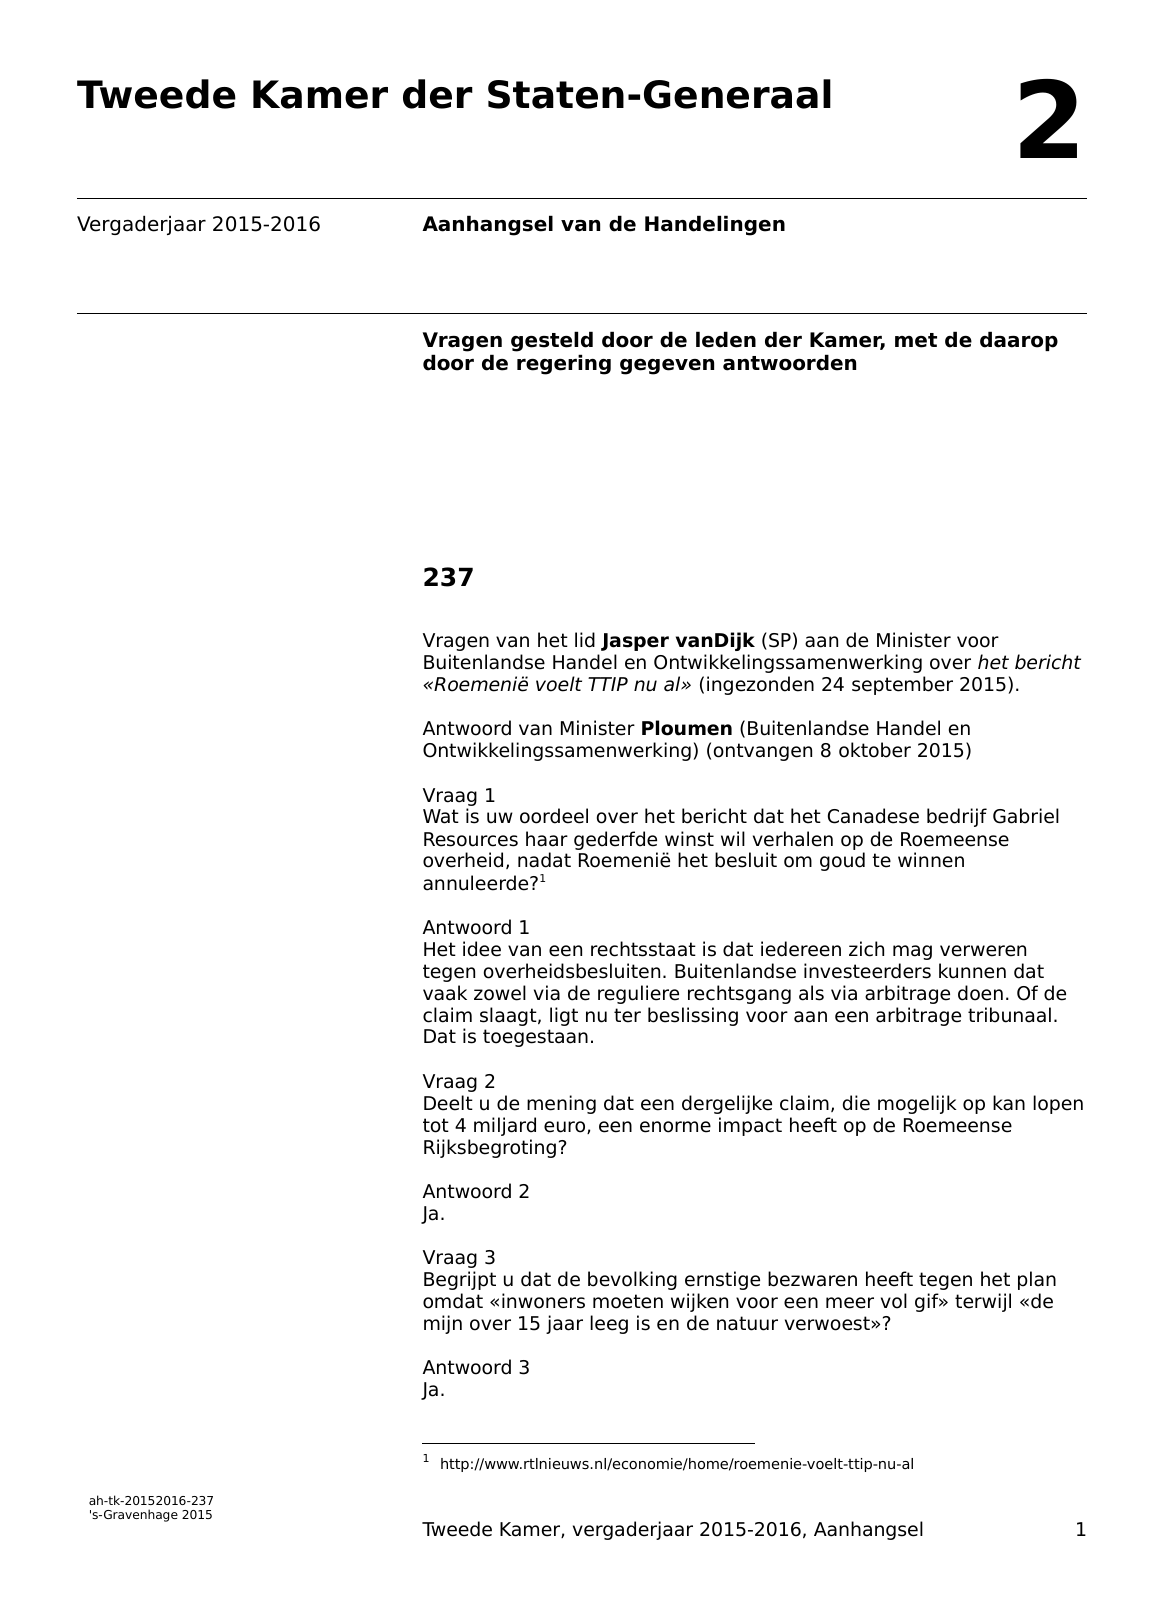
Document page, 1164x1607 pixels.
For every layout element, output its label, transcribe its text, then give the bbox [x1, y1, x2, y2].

text http://www.rtlnieuws.nl/economie/home/roemenie-voelt-ttip-nu-al [422, 1452, 1087, 1474]
table_header Tweede Kamer der Staten-Generaal [77, 59, 886, 198]
table_cell Vragen gesteld door de leden der Kamer, met de daarop door de regering gegeven antwoorden [422, 314, 1087, 375]
text Antwoord 1 [422, 917, 1087, 938]
table_cell Aanhangsel van de Handelingen [422, 199, 1087, 313]
table_cell [77, 314, 422, 375]
table_cell Vergaderjaar 2015-2016 [77, 199, 422, 313]
text Ja. [422, 1203, 1087, 1225]
table_header 2 [886, 59, 1087, 198]
text Vraag 1 [422, 784, 1087, 806]
text Het idee van een rechtsstaat is dat iedereen zich mag verweren tegen overheidsbesluiten. Buitenlandse investeerders kunnen dat vaak zowel via de reguliere rechtsgang als via arbitrage doen. Of de claim slaagt, ligt nu ter beslissing voor aan een arbitrage tribunaal. Dat is toegestaan. [422, 938, 1087, 1048]
text Vraag 3 [422, 1247, 1087, 1269]
text ah-tk-20152016-237 [88, 1494, 323, 1508]
text Vragen van het lid Jasper vanDijk (SP) aan de Minister voor Buitenlandse Handel en Ontwikkelingssamenwerking over het bericht «Roemenië voelt TTIP nu al» (ingezonden 24 september 2015). [422, 630, 1087, 696]
text Antwoord 2 [422, 1181, 1087, 1203]
text Wat is uw oordeel over het bericht dat het Canadese bedrijf Gabriel Resources haar gederfde winst wil verhalen op de Roemeense overheid, nadat Roemenië het besluit om goud te winnen annuleerde? [422, 806, 1087, 894]
text Ja. [422, 1379, 1087, 1401]
text 's-Gravenhage 2015 [88, 1508, 323, 1522]
text 237 [422, 563, 1087, 592]
text Antwoord van Minister Ploumen (Buitenlandse Handel en Ontwikkelingssamenwerking) (ontvangen 8 oktober 2015) [422, 718, 1087, 762]
text Begrijpt u dat de bevolking ernstige bezwaren heeft tegen het plan omdat «inwoners moeten wijken voor een meer vol gif» terwijl «de mijn over 15 jaar leeg is en de natuur verwoest»? [422, 1269, 1087, 1335]
text Deelt u de mening dat een dergelijke claim, die mogelijk op kan lopen tot 4 miljard euro, een enorme impact heeft op de Roemeense Rijksbegroting? [422, 1093, 1087, 1158]
text Antwoord 3 [422, 1357, 1087, 1379]
text Vraag 2 [422, 1071, 1087, 1093]
